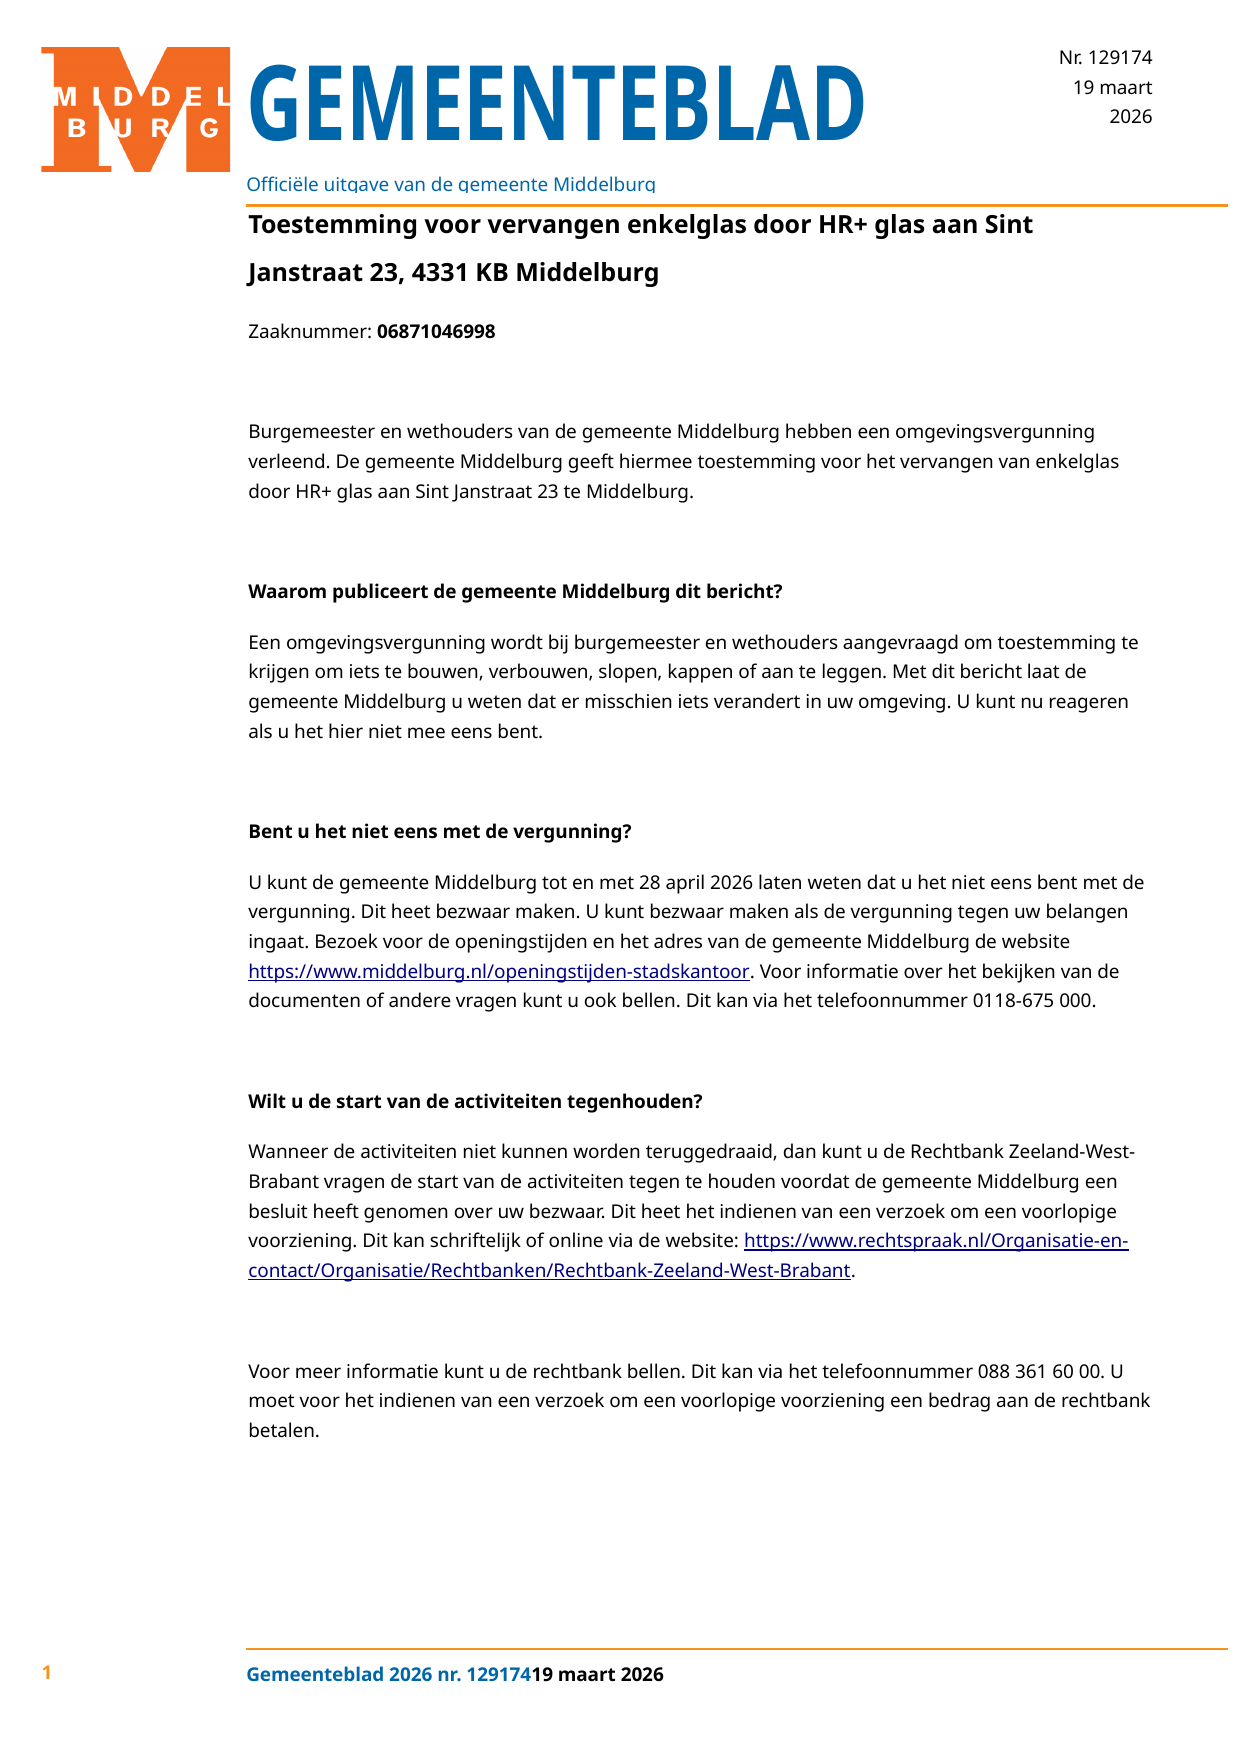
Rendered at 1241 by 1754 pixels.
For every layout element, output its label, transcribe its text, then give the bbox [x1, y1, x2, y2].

text Voor meer informatie kunt u de rechtbank bellen. Dit kan via het telefoonnummer 088 361 60 00. U moet voor het indienen van een verzoek om een voorlopige voorziening een bedrag aan de rechtbank betalen. [248, 1358, 1152, 1443]
text Burgemeester en wethouders van de gemeente Middelburg hebben een omgevingsvergunning verleend. De gemeente Middelburg geeft hiermee toestemming voor het vervangen van enkelglas door HR+ glas aan Sint Janstraat 23 te Middelburg. [248, 419, 1152, 504]
text Een omgevingsvergunning wordt bij burgemeester en wethouders aangevraagd om toestemming te krijgen om iets te bouwen, verbouwen, slopen, kappen of aan te leggen. Met dit bericht laat de gemeente Middelburg u weten dat er misschien iets verandert in uw omgeving. U kunt nu reageren als u het hier niet mee eens bent. [248, 629, 1152, 744]
text Zaaknummer: 06871046998 [248, 318, 1152, 344]
text Wanneer de activiteiten niet kunnen worden teruggedraaid, dan kunt u de Rechtbank Zeeland-West-Brabant vragen de start van de activiteiten tegen te houden voordat de gemeente Middelburg een besluit heeft genomen over uw bezwaar. Dit heet het indienen van een verzoek om een voorlopige voorziening. Dit kan schriftelijk of online via de website: https://www.rechtspraak.nl/Organisatie-en-contact/Organisatie/Rechtbanken/Rechtbank-Zeeland-West-Brabant. [248, 1139, 1152, 1283]
text Waarom publiceert de gemeente Middelburg dit bericht? [248, 579, 1152, 604]
text Toestemming voor vervangen enkelglas door HR+ glas aan Sint Janstraat 23, 4331 KB Middelburg [248, 207, 1152, 288]
picture [41, 47, 231, 172]
text Bent u het niet eens met de vergunning? [248, 819, 1152, 844]
text U kunt de gemeente Middelburg tot en met 28 april 2026 laten weten dat u het niet eens bent met de vergunning. Dit heet bezwaar maken. U kunt bezwaar maken als de vergunning tegen uw belangen ingaat. Bezoek voor de openingstijden en het adres van de gemeente Middelburg de website https://www.middelburg.nl/openingstijden-stadskantoor. Voor informatie over het bekijken van de documenten of andere vragen kunt u ook bellen. Dit kan via het telefoonnummer 0118-675 000. [248, 869, 1152, 1013]
text Wilt u de start van de activiteiten tegenhouden? [248, 1088, 1152, 1114]
